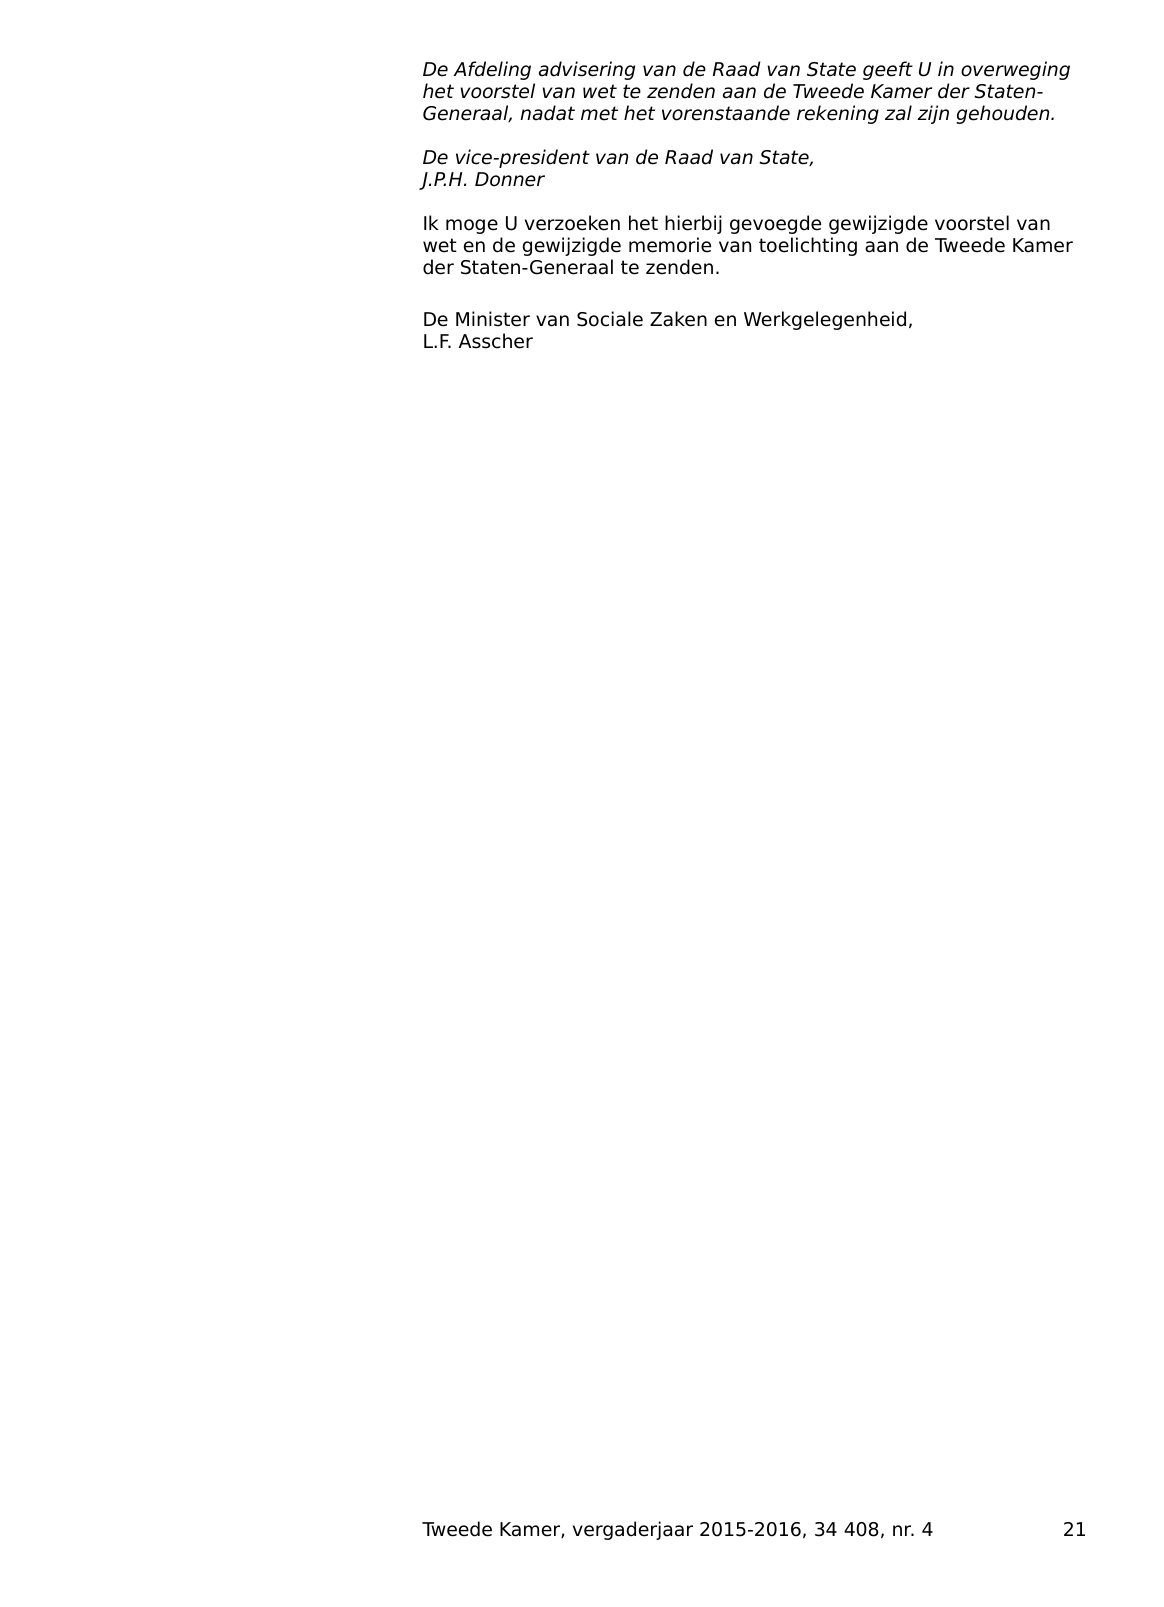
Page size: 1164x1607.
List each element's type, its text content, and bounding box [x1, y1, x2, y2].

text Ik moge U verzoeken het hierbij gevoegde gewijzigde voorstel van wet en de gewijzigde memorie van toelichting aan de Tweede Kamer der Staten-Generaal te zenden. [422, 213, 1087, 279]
text De vice-president van de Raad van State, [422, 147, 1087, 169]
text De Afdeling advisering van de Raad van State geeft U in overweging het voorstel van wet te zenden aan de Tweede Kamer der Staten-Generaal, nadat met het vorenstaande rekening zal zijn gehouden. [422, 59, 1087, 125]
text J.P.H. Donner [422, 169, 1087, 191]
text De Minister van Sociale Zaken en Werkgelegenheid, L.F. Asscher [422, 309, 1087, 353]
